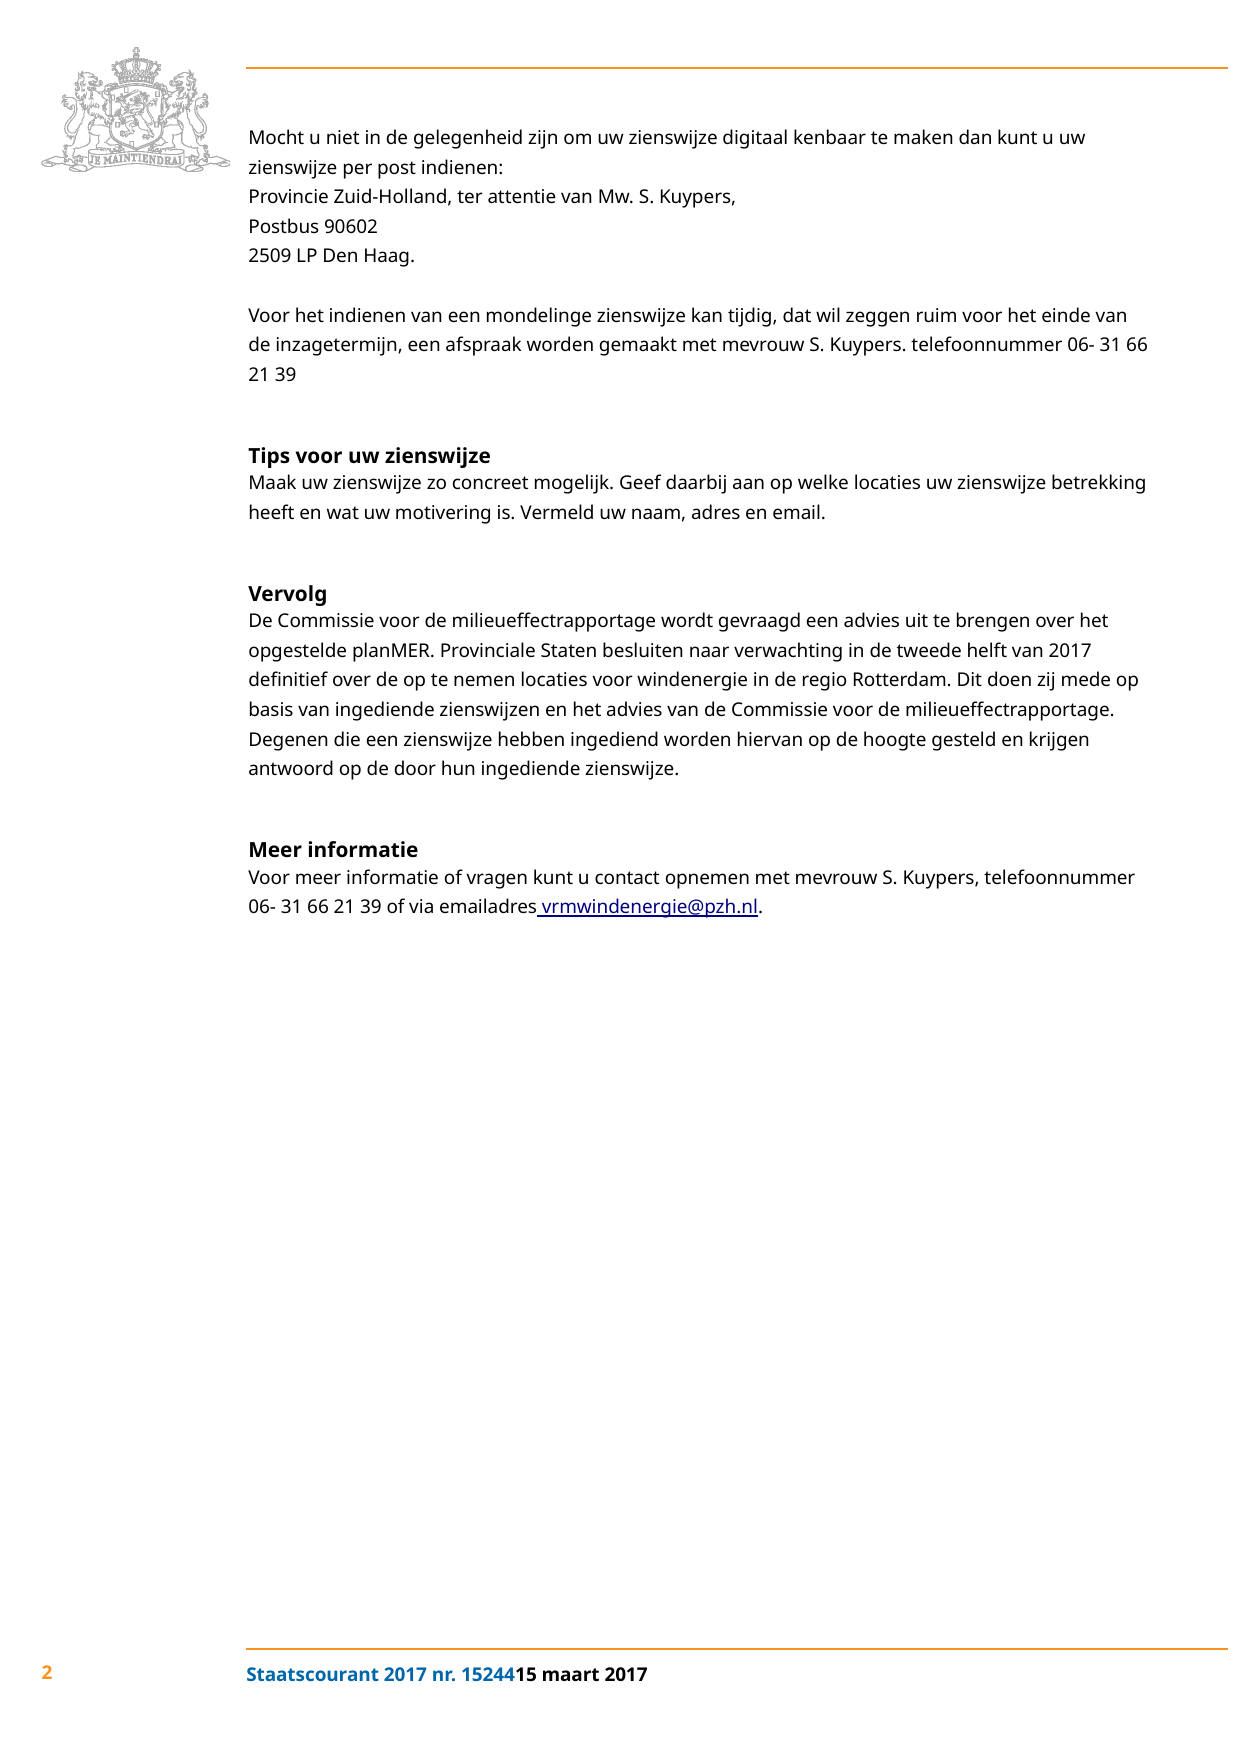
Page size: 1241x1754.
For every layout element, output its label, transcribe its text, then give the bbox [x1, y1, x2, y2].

text de inzagetermijn, een afspraak worden gemaakt met mevrouw S. Kuypers. telefoonnummer 06- 31 66 21 39 [248, 331, 1152, 387]
picture [41, 47, 231, 172]
text Maak uw zienswijze zo concreet mogelijk. Geef daarbij aan op welke locaties uw zienswijze betrekking heeft en wat uw motivering is. Vermeld uw naam, adres en email. [248, 469, 1152, 525]
text 2509 LP Den Haag. [248, 243, 1152, 268]
text Mocht u niet in de gelegenheid zijn om uw zienswijze digitaal kenbaar te maken dan kunt u uw zienswijze per post indienen: [248, 124, 1152, 180]
text Voor het indienen van een mondelinge zienswijze kan tijdig, dat wil zeggen ruim voor het einde van [248, 302, 1152, 328]
text Tips voor uw zienswijze [248, 441, 1152, 469]
text Meer informatie [248, 835, 1152, 864]
text Provincie Zuid-Holland, ter attentie van Mw. S. Kuypers, [248, 183, 1152, 209]
text Vervolg [248, 579, 1152, 607]
text Voor meer informatie of vragen kunt u contact opnemen met mevrouw S. Kuypers, telefoonnummer [248, 864, 1152, 889]
text Postbus 90602 [248, 213, 1152, 239]
text De Commissie voor de milieueffectrapportage wordt gevraagd een advies uit te brengen over het opgestelde planMER. Provinciale Staten besluiten naar verwachting in de tweede helft van 2017 definitief over de op te nemen locaties voor windenergie in de regio Rotterdam. Dit doen zij mede op basis van ingediende zienswijzen en het advies van de Commissie voor de milieueffectrapportage. Degenen die een zienswijze hebben ingediend worden hiervan op de hoogte gesteld en krijgen antwoord op de door hun ingediende zienswijze. [248, 607, 1152, 781]
text 06- 31 66 21 39 of via emailadres vrmwindenergie@pzh.nl. [248, 893, 1152, 919]
